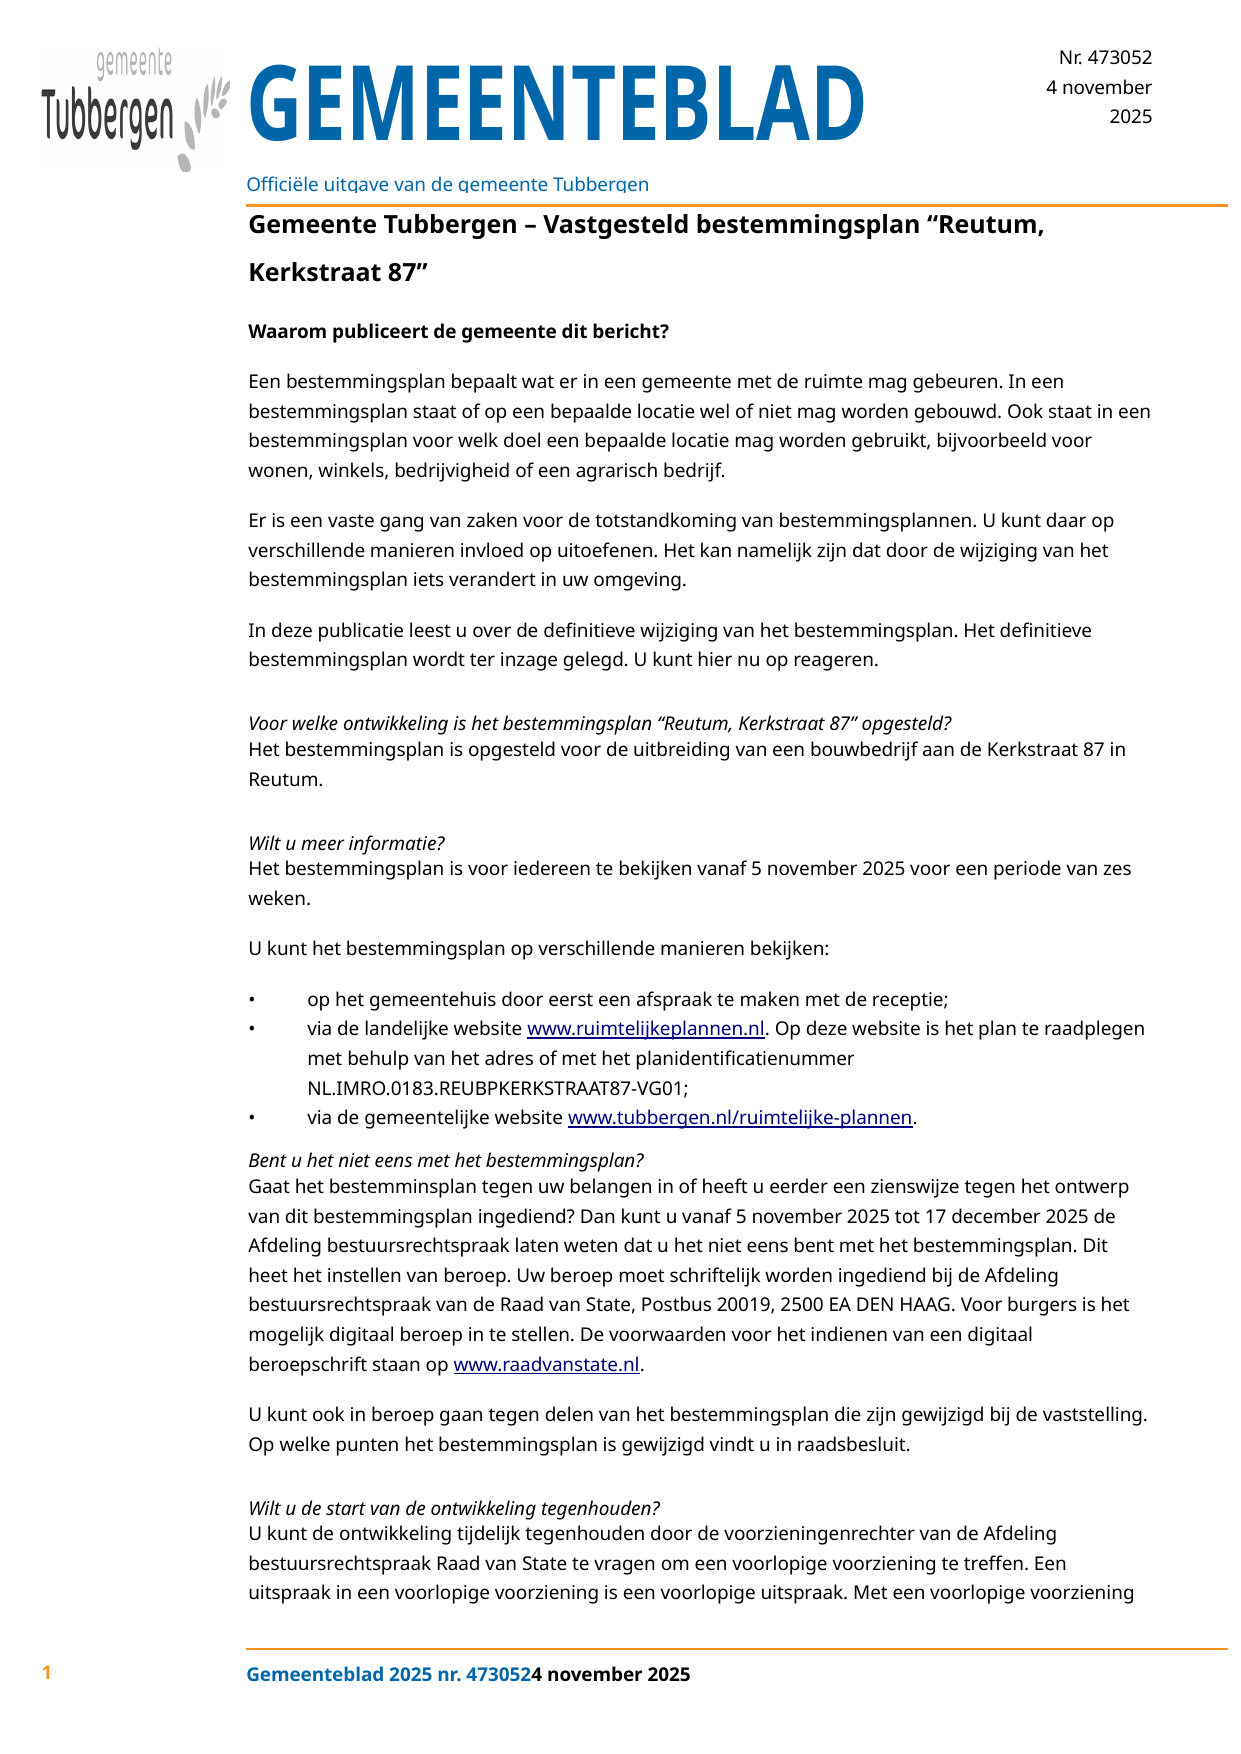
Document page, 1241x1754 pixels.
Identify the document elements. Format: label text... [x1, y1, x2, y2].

text Voor welke ontwikkeling is het bestemmingsplan “Reutum, Kerkstraat 87” opgesteld? [248, 711, 1152, 736]
text Gaat het bestemminsplan tegen uw belangen in of heeft u eerder een zienswijze tegen het ontwerp van dit bestemmingsplan ingediend? Dan kunt u vanaf 5 november 2025 tot 17 december 2025 de Afdeling bestuursrechtspraak laten weten dat u het niet eens bent met het bestemmingsplan. Dit heet het instellen van beroep. Uw beroep moet schriftelijk worden ingediend bij de Afdeling bestuursrechtspraak van de Raad van State, Postbus 20019, 2500 EA DEN HAAG. Voor burgers is het mogelijk digitaal beroep in te stellen. De voorwaarden voor het indienen van een digitaal beroepschrift staan op www.raadvanstate.nl. [248, 1173, 1152, 1376]
text Het bestemmingsplan is voor iedereen te bekijken vanaf 5 november 2025 voor een periode van zes weken. [248, 856, 1152, 911]
text Het bestemmingsplan is opgesteld voor de uitbreiding van een bouwbedrijf aan de Kerkstraat 87 in Reutum. [248, 736, 1152, 792]
text Gemeente Tubbergen – Vastgesteld bestemmingsplan “Reutum, Kerkstraat 87” [248, 207, 1152, 288]
list via de landelijke website www.ruimtelijkeplannen.nl. Op deze website is het plan te raadplegen met behulp van het adres of met het planidentificatienummer NL.IMRO.0183.REUBPKERKSTRAAT87-VG01; [248, 1016, 1152, 1101]
picture [41, 47, 231, 172]
text Wilt u meer informatie? [248, 830, 1152, 856]
text Bent u het niet eens met het bestemmingsplan? [248, 1147, 1152, 1173]
text U kunt de ontwikkeling tijdelijk tegenhouden door de voorzieningenrechter van de Afdeling bestuursrechtspraak Raad van State te vragen om een voorlopige voorziening te treffen. Een uitspraak in een voorlopige voorziening is een voorlopige uitspraak. Met een voorlopige voorziening [248, 1520, 1152, 1605]
text Er is een vaste gang van zaken voor de totstandkoming van bestemmingsplannen. U kunt daar op verschillende manieren invloed op uitoefenen. Het kan namelijk zijn dat door de wijziging van het bestemmingsplan iets verandert in uw omgeving. [248, 507, 1152, 592]
text Wilt u de start van de ontwikkeling tegenhouden? [248, 1495, 1152, 1520]
text U kunt het bestemmingsplan op verschillende manieren bekijken: [248, 936, 1152, 961]
text Een bestemmingsplan bepaalt wat er in een gemeente met de ruimte mag gebeuren. In een bestemmingsplan staat of op een bepaalde locatie wel of niet mag worden gebouwd. Ook staat in een bestemmingsplan voor welk doel een bepaalde locatie mag worden gebruikt, bijvoorbeeld voor wonen, winkels, bedrijvigheid of een agrarisch bedrijf. [248, 368, 1152, 483]
text In deze publicatie leest u over de definitieve wijziging van het bestemmingsplan. Het definitieve bestemmingsplan wordt ter inzage gelegd. U kunt hier nu op reageren. [248, 617, 1152, 672]
list op het gemeentehuis door eerst een afspraak te maken met de receptie; [248, 986, 1152, 1012]
list via de gemeentelijke website www.tubbergen.nl/ruimtelijke-plannen. [248, 1104, 1152, 1130]
text Waarom publiceert de gemeente dit bericht? [248, 318, 1152, 344]
text U kunt ook in beroep gaan tegen delen van het bestemmingsplan die zijn gewijzigd bij de vaststelling. Op welke punten het bestemmingsplan is gewijzigd vindt u in raadsbesluit. [248, 1401, 1152, 1456]
